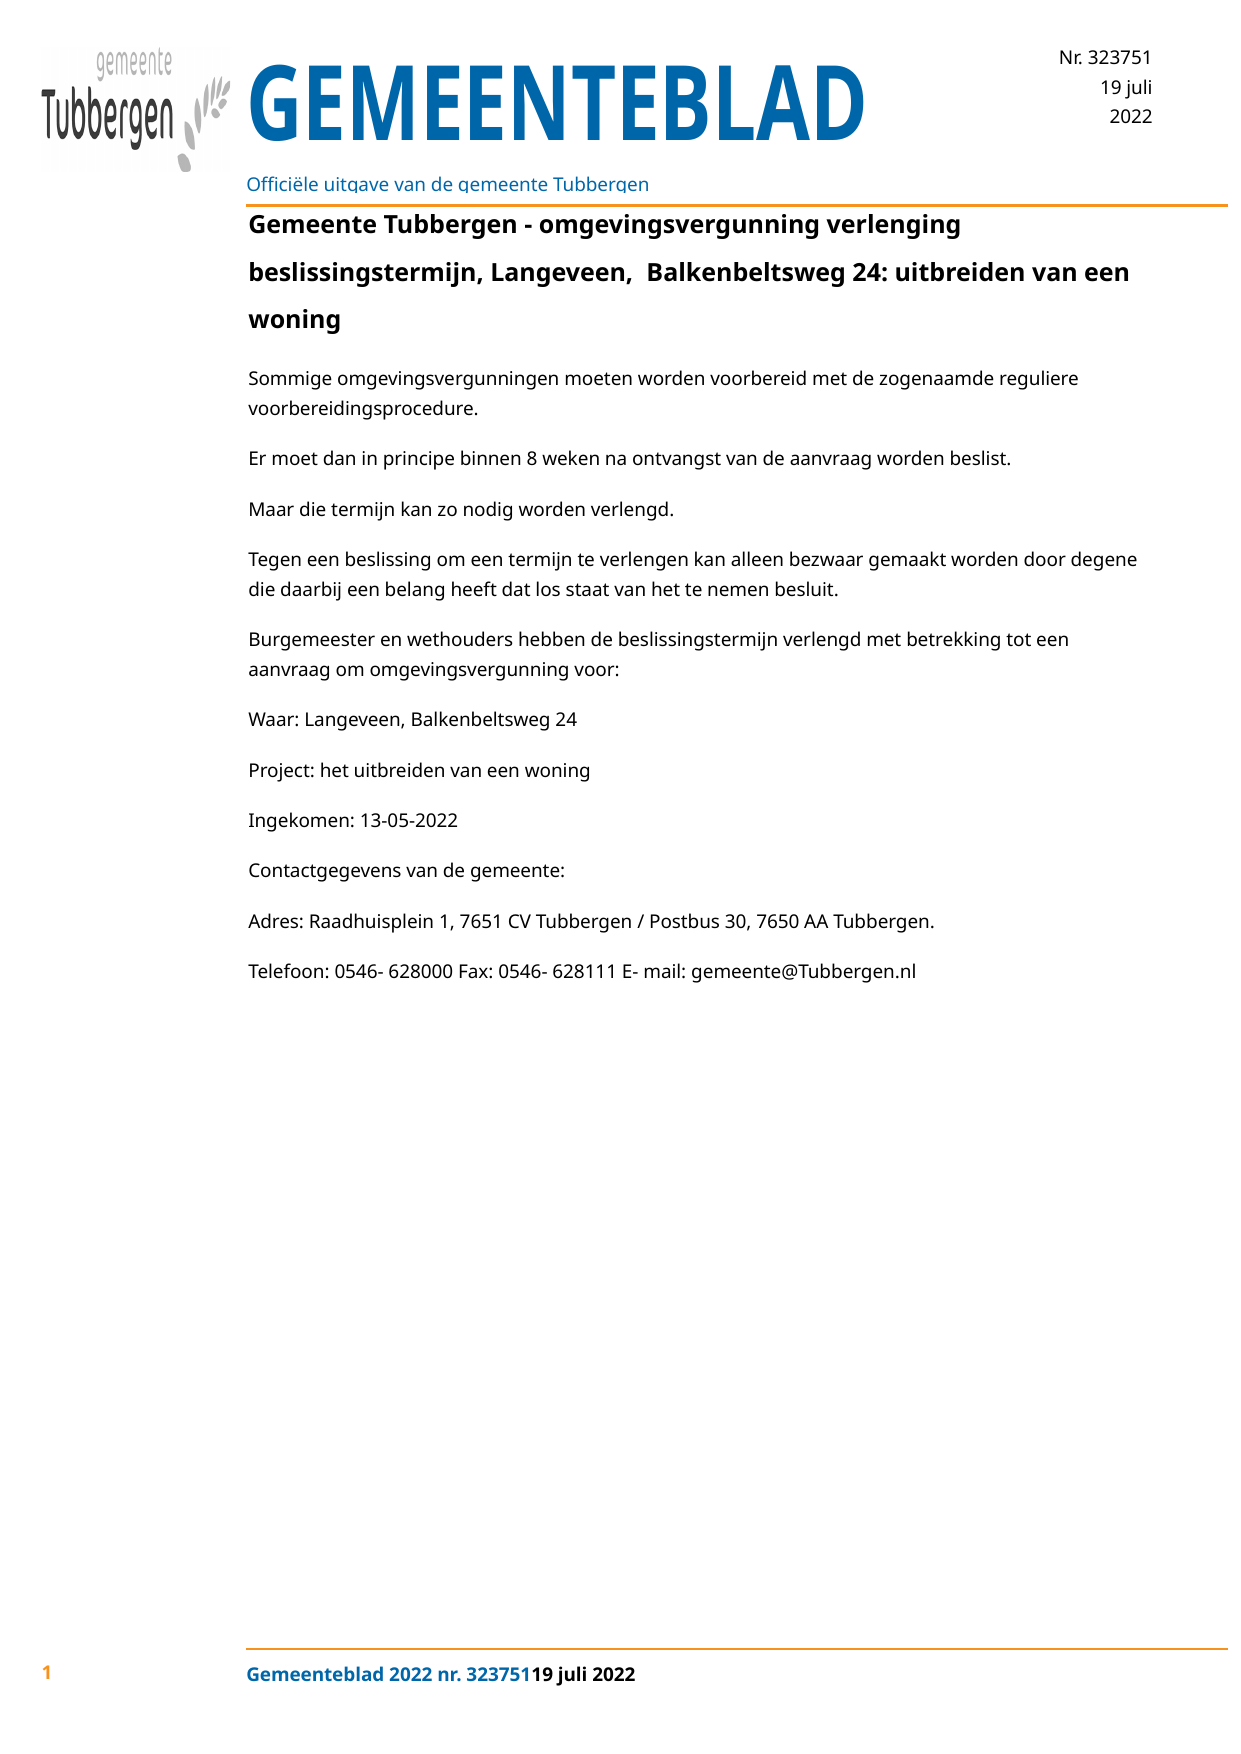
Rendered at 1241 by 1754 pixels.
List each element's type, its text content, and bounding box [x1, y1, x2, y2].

text Tegen een beslissing om een termijn te verlengen kan alleen bezwaar gemaakt worden door degene die daarbij een belang heeft dat los staat van het te nemen besluit. [248, 546, 1152, 602]
text Ingekomen: 13-05-2022 [248, 807, 1152, 833]
text Telefoon: 0546- 628000 Fax: 0546- 628111 E- mail: gemeente@Tubbergen.nl [248, 958, 1152, 984]
text Project: het uitbreiden van een woning [248, 757, 1152, 782]
text Sommige omgevingsvergunningen moeten worden voorbereid met de zogenaamde reguliere voorbereidingsprocedure. [248, 366, 1152, 421]
text Burgemeester en wethouders hebben de beslissingstermijn verlengd met betrekking tot een aanvraag om omgevingsvergunning voor: [248, 626, 1152, 682]
text Adres: Raadhuisplein 1, 7651 CV Tubbergen / Postbus 30, 7650 AA Tubbergen. [248, 908, 1152, 934]
text Gemeente Tubbergen - omgevingsvergunning verlenging beslissingstermijn, Langeveen, Balkenbeltsweg 24: uitbreiden van een woning [248, 207, 1152, 336]
text Waar: Langeveen, Balkenbeltsweg 24 [248, 706, 1152, 732]
text Er moet dan in principe binnen 8 weken na ontvangst van de aanvraag worden beslist. [248, 446, 1152, 471]
text Contactgegevens van de gemeente: [248, 858, 1152, 883]
text Maar die termijn kan zo nodig worden verlengd. [248, 496, 1152, 522]
picture [41, 47, 231, 172]
